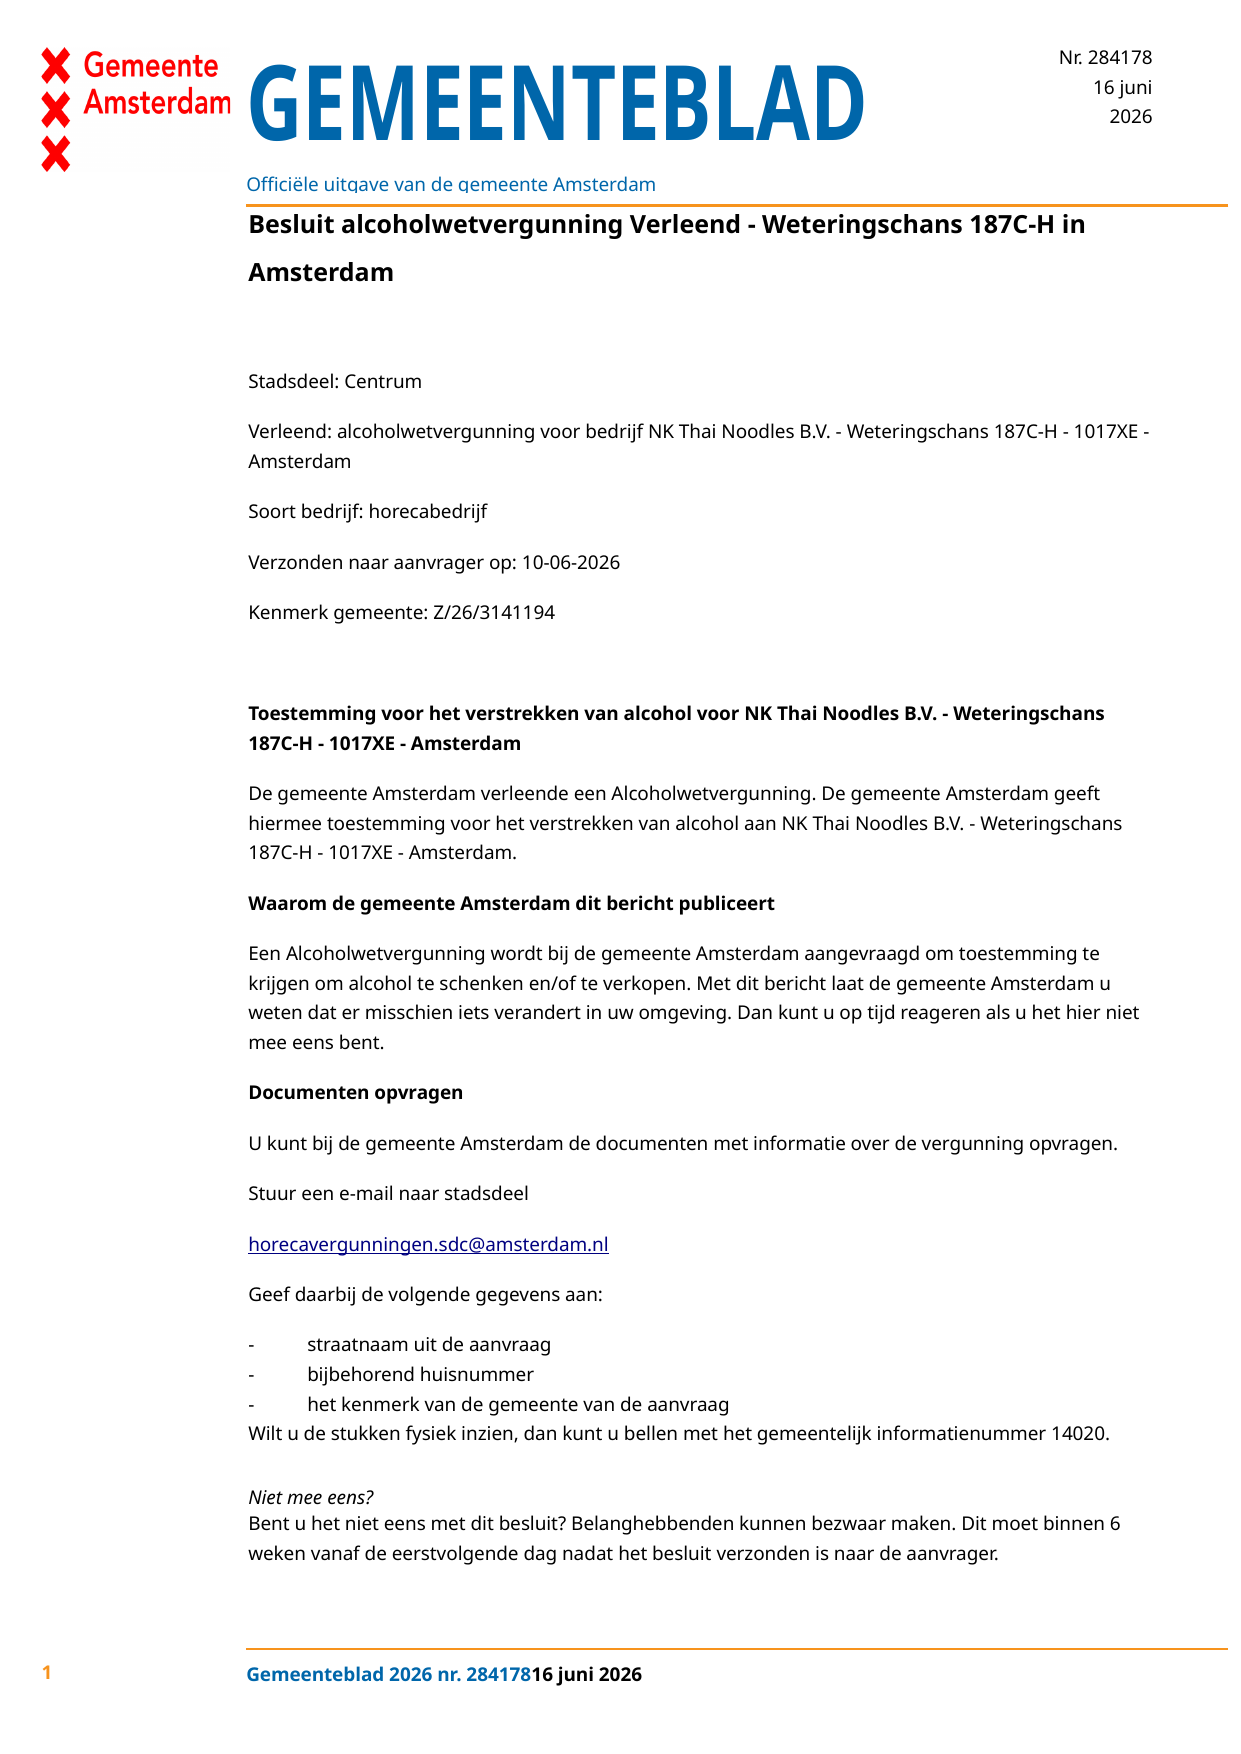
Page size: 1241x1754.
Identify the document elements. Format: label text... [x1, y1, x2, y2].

text Toestemming voor het verstrekken van alcohol voor NK Thai Noodles B.V. - Weteringschans 187C-H - 1017XE - Amsterdam [248, 700, 1152, 756]
text Kenmerk gemeente: Z/26/3141194 [248, 599, 1152, 625]
text Waarom de gemeente Amsterdam dit bericht publiceert [248, 890, 1152, 916]
text Verzonden naar aanvrager op: 10-06-2026 [248, 549, 1152, 575]
text De gemeente Amsterdam verleende een Alcoholwetvergunning. De gemeente Amsterdam geeft hiermee toestemming voor het verstrekken van alcohol aan NK Thai Noodles B.V. - Weteringschans 187C-H - 1017XE - Amsterdam. [248, 780, 1152, 865]
text Soort bedrijf: horecabedrijf [248, 499, 1152, 524]
text Wilt u de stukken fysiek inzien, dan kunt u bellen met het gemeentelijk informatienummer 14020. [248, 1420, 1152, 1446]
text Stuur een e-mail naar stadsdeel [248, 1180, 1152, 1206]
text Bent u het niet eens met dit besluit? Belanghebbenden kunnen bezwaar maken. Dit moet binnen 6 weken vanaf de eerstvolgende dag nadat het besluit verzonden is naar de aanvrager. [248, 1510, 1152, 1565]
text Niet mee eens? [248, 1484, 1152, 1510]
text Verleend: alcoholwetvergunning voor bedrijf NK Thai Noodles B.V. - Weteringschans 187C-H - 1017XE - Amsterdam [248, 419, 1152, 474]
text Besluit alcoholwetvergunning Verleend - Weteringschans 187C-H in Amsterdam [248, 207, 1152, 288]
picture [41, 47, 231, 172]
list straatnaam uit de aanvraag [248, 1332, 1152, 1357]
text horecavergunningen.sdc@amsterdam.nl [248, 1231, 1152, 1257]
list het kenmerk van de gemeente van de aanvraag [248, 1391, 1152, 1417]
text Documenten opvragen [248, 1079, 1152, 1105]
list bijbehorend huisnummer [248, 1361, 1152, 1387]
text Stadsdeel: Centrum [248, 368, 1152, 394]
text Een Alcoholwetvergunning wordt bij de gemeente Amsterdam aangevraagd om toestemming te krijgen om alcohol te schenken en/of te verkopen. Met dit bericht laat de gemeente Amsterdam u weten dat er misschien iets verandert in uw omgeving. Dan kunt u op tijd reageren als u het hier niet mee eens bent. [248, 940, 1152, 1055]
text Geef daarbij de volgende gegevens aan: [248, 1281, 1152, 1307]
text U kunt bij de gemeente Amsterdam de documenten met informatie over de vergunning opvragen. [248, 1130, 1152, 1156]
